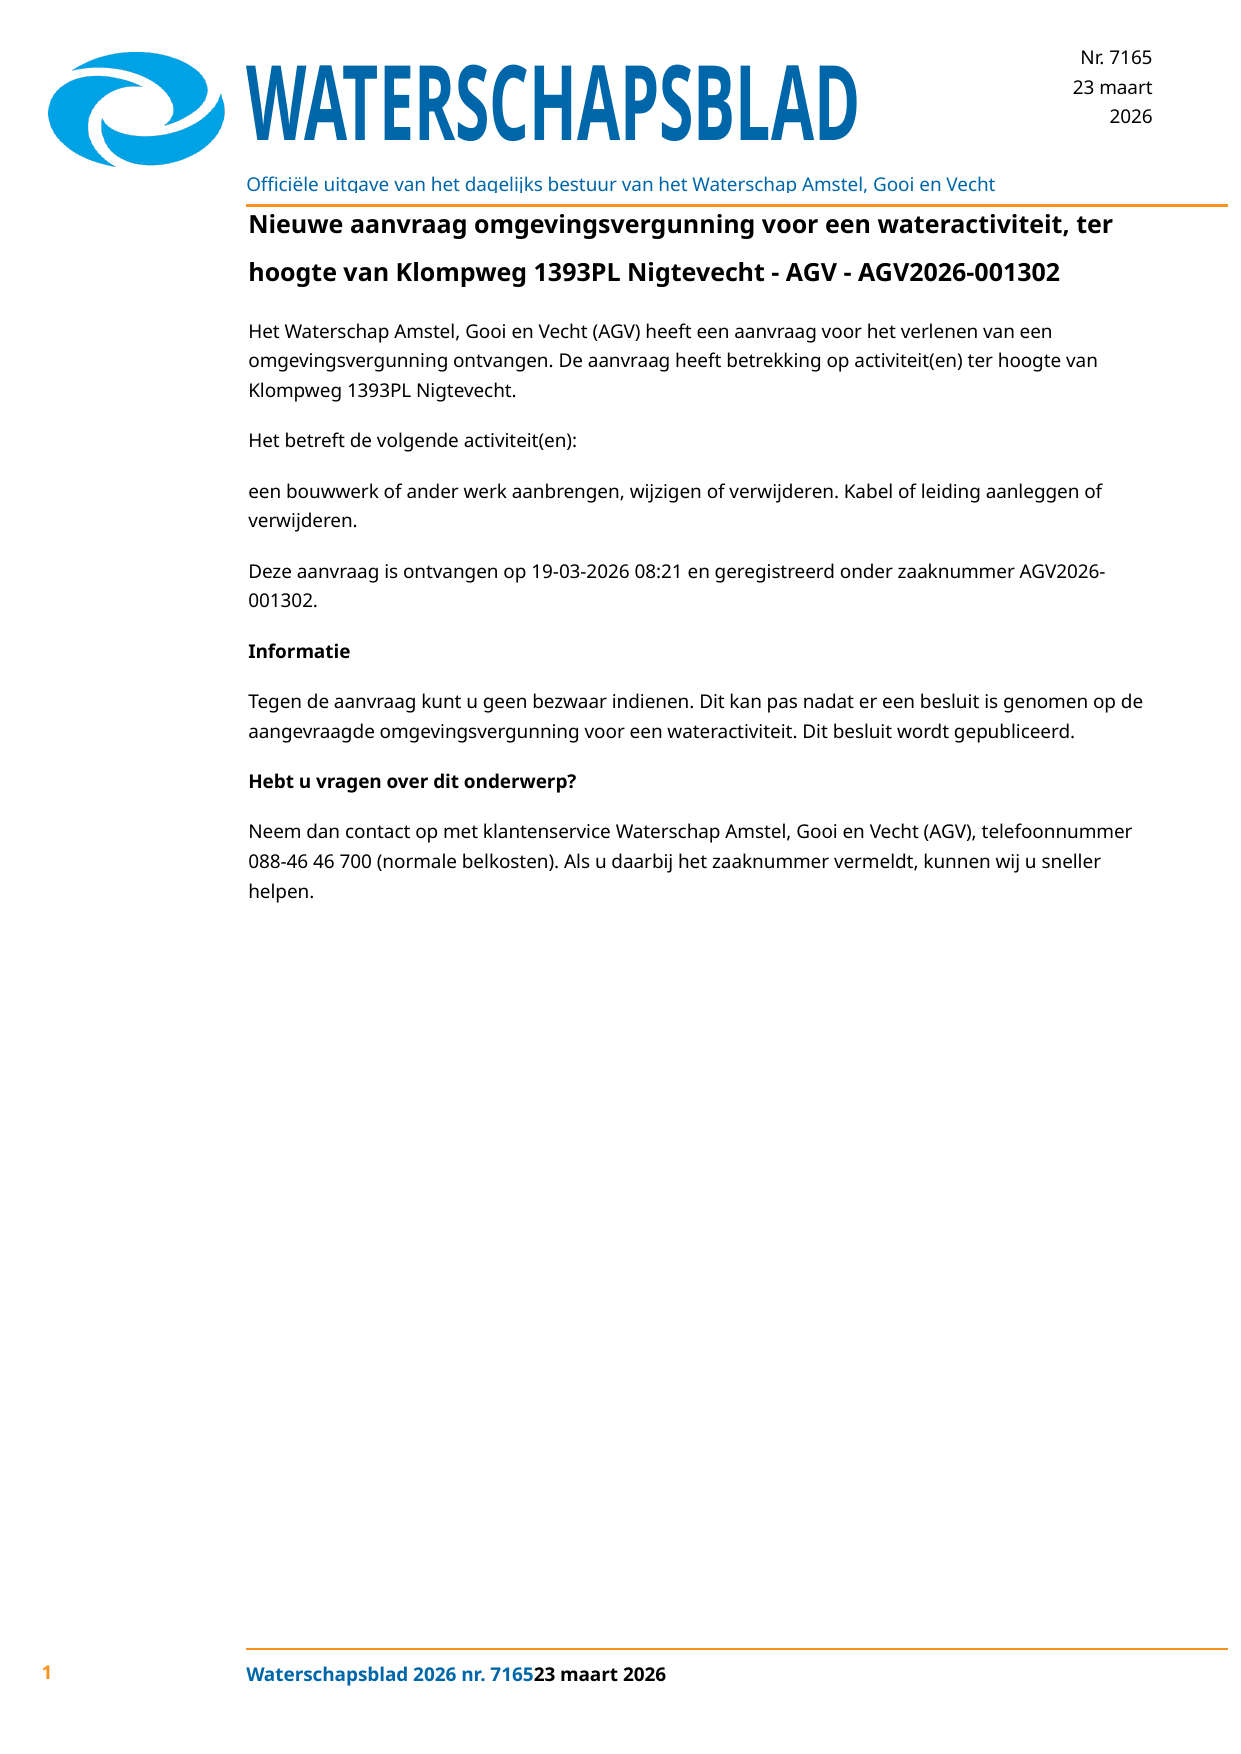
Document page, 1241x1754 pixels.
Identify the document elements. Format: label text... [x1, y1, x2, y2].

text Hebt u vragen over dit onderwerp? [248, 768, 1152, 794]
text een bouwwerk of ander werk aanbrengen, wijzigen of verwijderen. Kabel of leiding aanleggen of verwijderen. [248, 478, 1152, 533]
text Nieuwe aanvraag omgevingsvergunning voor een wateractiviteit, ter hoogte van Klompweg 1393PL Nigtevecht - AGV - AGV2026-001302 [248, 207, 1152, 288]
picture [41, 47, 231, 172]
text Het betreft de volgende activiteit(en): [248, 427, 1152, 453]
text Het Waterschap Amstel, Gooi en Vecht (AGV) heeft een aanvraag voor het verlenen van een omgevingsvergunning ontvangen. De aanvraag heeft betrekking op activiteit(en) ter hoogte van Klompweg 1393PL Nigtevecht. [248, 318, 1152, 403]
text Deze aanvraag is ontvangen op 19-03-2026 08:21 en geregistreerd onder zaaknummer AGV2026-001302. [248, 558, 1152, 613]
text Tegen de aanvraag kunt u geen bezwaar indienen. Dit kan pas nadat er een besluit is genomen op de aangevraagde omgevingsvergunning voor een wateractiviteit. Dit besluit wordt gepubliceerd. [248, 688, 1152, 744]
text Informatie [248, 638, 1152, 664]
text Neem dan contact op met klantenservice Waterschap Amstel, Gooi en Vecht (AGV), telefoonnummer 088-46 46 700 (normale belkosten). Als u daarbij het zaaknummer vermeldt, kunnen wij u sneller helpen. [248, 819, 1152, 904]
